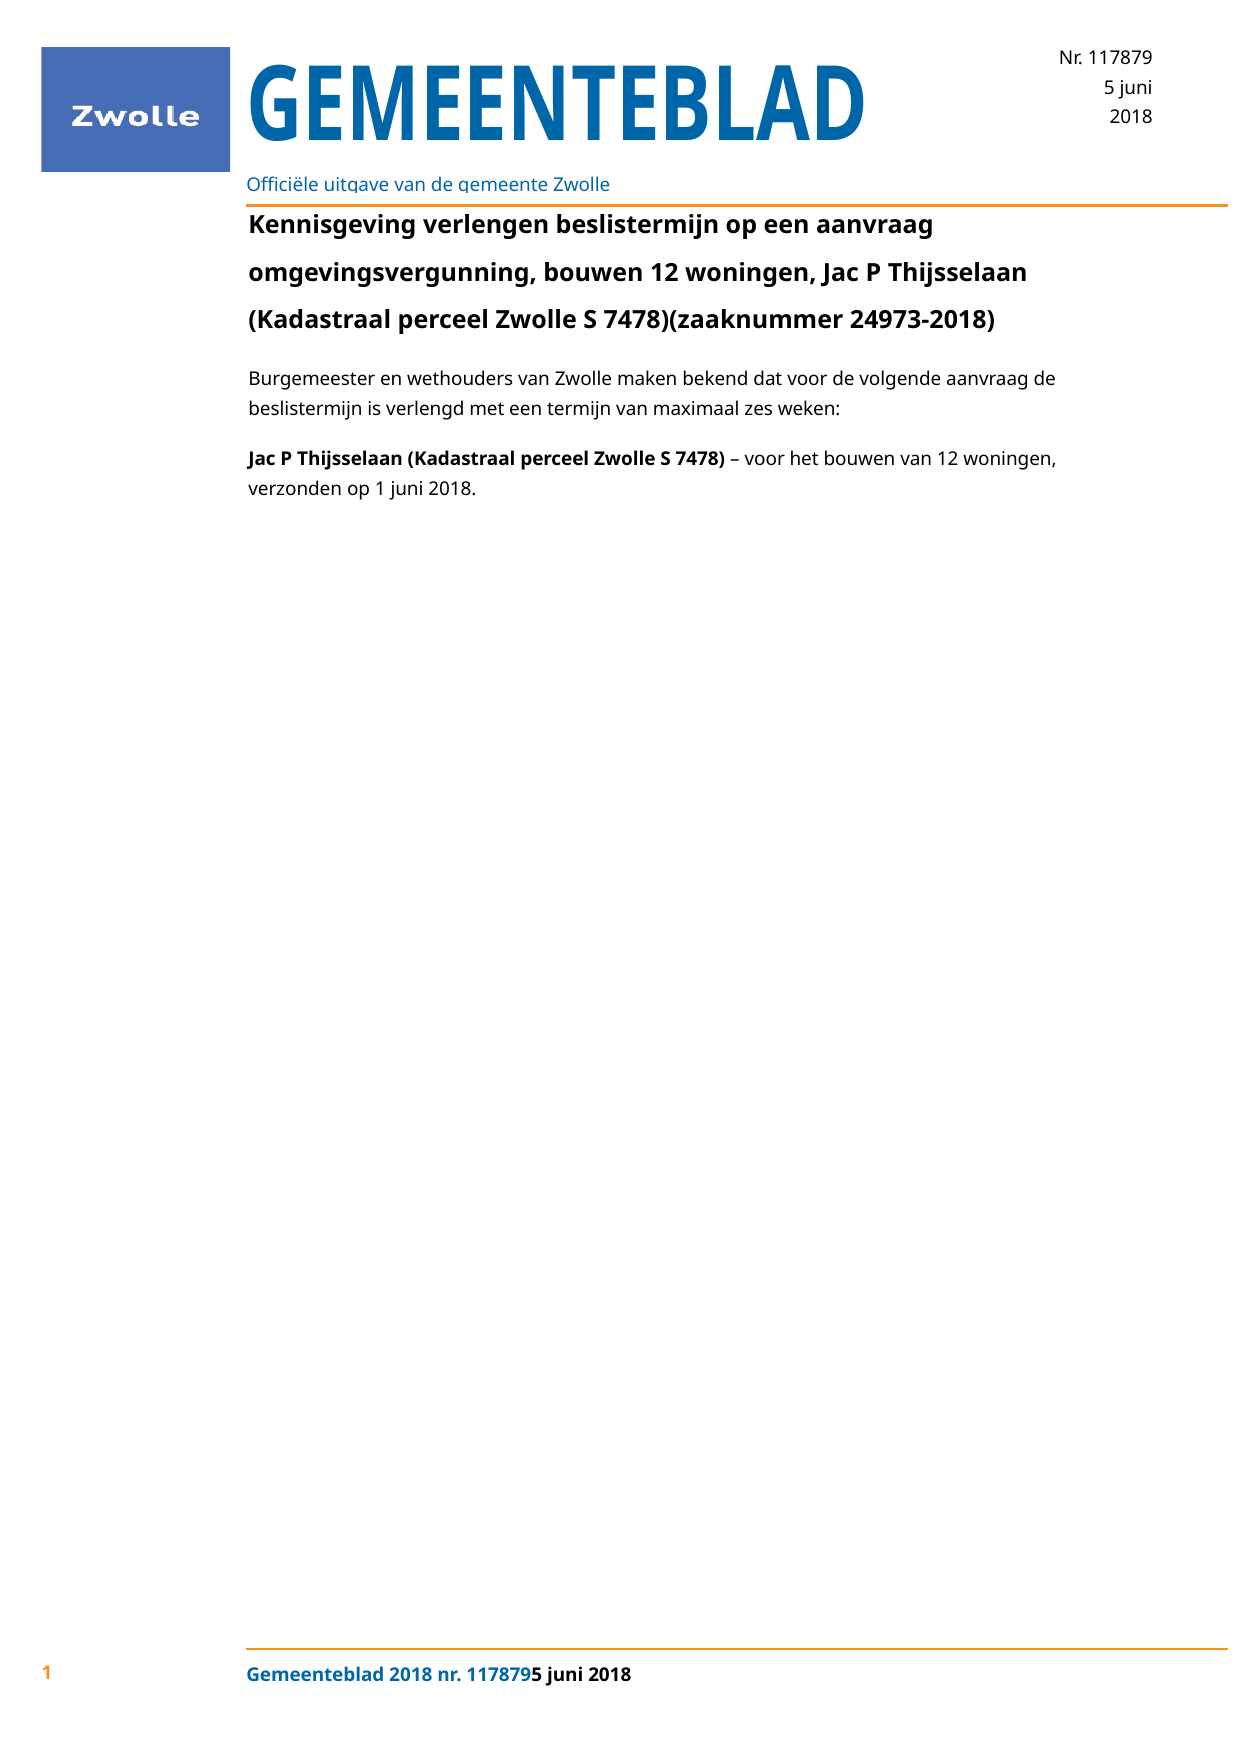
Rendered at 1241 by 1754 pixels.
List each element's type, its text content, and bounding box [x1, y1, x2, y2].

text Jac P Thijsselaan (Kadastraal perceel Zwolle S 7478) – voor het bouwen van 12 woningen, verzonden op 1 juni 2018. [248, 446, 1152, 501]
text Kennisgeving verlengen beslistermijn op een aanvraag omgevingsvergunning, bouwen 12 woningen, Jac P Thijsselaan (Kadastraal perceel Zwolle S 7478)(zaaknummer 24973-2018) [248, 207, 1152, 336]
picture [41, 47, 231, 172]
text Burgemeester en wethouders van Zwolle maken bekend dat voor de volgende aanvraag de beslistermijn is verlengd met een termijn van maximaal zes weken: [248, 366, 1152, 421]
